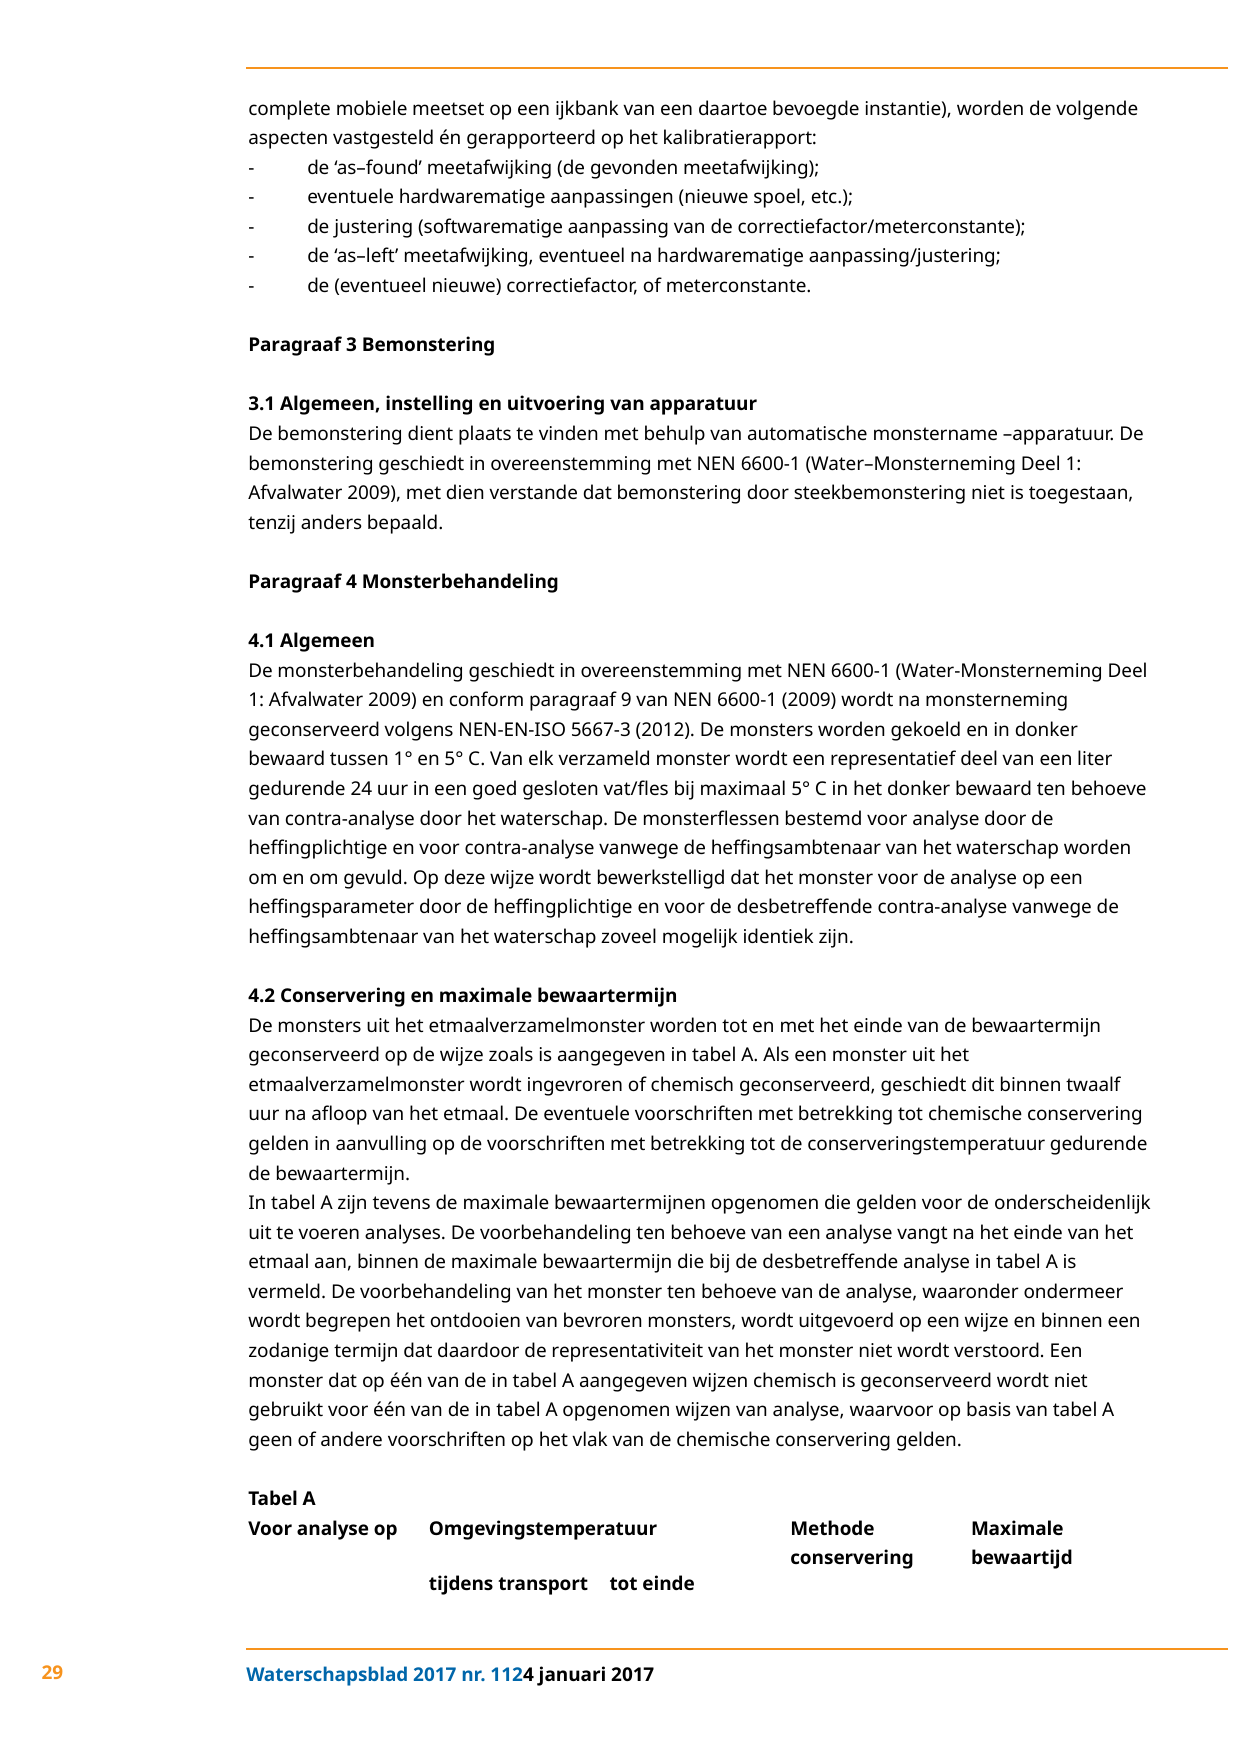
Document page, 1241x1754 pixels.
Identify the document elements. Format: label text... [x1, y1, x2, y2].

list de ‘as–found’ meetafwijking (de gevonden meetafwijking); [248, 154, 1152, 180]
table_header Methode conservering [790, 1515, 971, 1570]
table_header Omgevingstemperatuur [429, 1515, 790, 1570]
list de justering (softwarematige aanpassing van de correctiefactor/meterconstante); [248, 213, 1152, 239]
text In tabel A zijn tevens de maximale bewaartermijnen opgenomen die gelden voor de onderscheidenlijk uit te voeren analyses. De voorbehandeling ten behoeve van een analyse vangt na het einde van het etmaal aan, binnen de maximale bewaartermijn die bij de desbetreffende analyse in tabel A is vermeld. De voorbehandeling van het monster ten behoeve van de analyse, waaronder ondermeer wordt begrepen het ontdooien van bevroren monsters, wordt uitgevoerd op een wijze en binnen een zodanige termijn dat daardoor de representativiteit van het monster niet wordt verstoord. Een monster dat op één van de in tabel A aangegeven wijzen chemisch is geconserveerd wordt niet gebruikt voor één van de in tabel A opgenomen wijzen van analyse, waarvoor op basis van tabel A geen of andere voorschriften op het vlak van de chemische conservering gelden. [248, 1189, 1152, 1452]
text De bemonstering dient plaats te vinden met behulp van automatische monstername –apparatuur. De bemonstering geschiedt in overeenstemming met NEN 6600-1 (Water–Monsterneming Deel 1: Afvalwater 2009), met dien verstande dat bemonstering door steekbemonstering niet is toegestaan, tenzij anders bepaald. [248, 420, 1152, 535]
text 3.1 Algemeen, instelling en uitvoering van apparatuur [248, 391, 1152, 416]
text Paragraaf 3 Bemonstering [248, 331, 1152, 357]
text De monsters uit het etmaalverzamelmonster worden tot en met het einde van de bewaartermijn geconserveerd op de wijze zoals is aangegeven in tabel A. Als een monster uit het etmaalverzamelmonster wordt ingevroren of chemisch geconserveerd, geschiedt dit binnen twaalf uur na afloop van het etmaal. De eventuele voorschriften met betrekking tot chemische conservering gelden in aanvulling op de voorschriften met betrekking tot de conserveringstemperatuur gedurende de bewaartermijn. [248, 1012, 1152, 1186]
text 4.2 Conservering en maximale bewaartermijn [248, 982, 1152, 1008]
picture [41, 47, 231, 172]
table_header Voor analyse op [248, 1515, 429, 1570]
list de (eventueel nieuwe) correctiefactor, of meterconstante. [248, 272, 1152, 298]
table_cell [790, 1570, 971, 1596]
table_cell [248, 1570, 429, 1596]
text De monsterbehandeling geschiedt in overeenstemming met NEN 6600-1 (Water-Monsterneming Deel 1: Afvalwater 2009) en conform paragraaf 9 van NEN 6600-1 (2009) wordt na monsterneming geconserveerd volgens NEN-EN-ISO 5667-3 (2012). De monsters worden gekoeld en in donker bewaard tussen 1° en 5° C. Van elk verzameld monster wordt een representatief deel van een liter gedurende 24 uur in een goed gesloten vat/fles bij maximaal 5° C in het donker bewaard ten behoeve van contra-analyse door het waterschap. De monsterflessen bestemd voor analyse door de heffingplichtige en voor contra-analyse vanwege de heffingsambtenaar van het waterschap worden om en om gevuld. Op deze wijze wordt bewerkstelligd dat het monster voor de analyse op een heffingsparameter door de heffingplichtige en voor de desbetreffende contra-analyse vanwege de heffingsambtenaar van het waterschap zoveel mogelijk identiek zijn. [248, 657, 1152, 949]
text complete mobiele meetset op een ijkbank van een daartoe bevoegde instantie), worden de volgende aspecten vastgesteld én gerapporteerd op het kalibratierapport: [248, 95, 1152, 150]
table_cell [971, 1570, 1152, 1596]
text Tabel A [248, 1485, 1152, 1511]
list eventuele hardwarematige aanpassingen (nieuwe spoel, etc.); [248, 183, 1152, 209]
table_cell tijdens transport [429, 1570, 609, 1596]
table_cell tot einde [609, 1570, 790, 1596]
table_header Maximale bewaartijd [971, 1515, 1152, 1570]
text 4.1 Algemeen [248, 627, 1152, 653]
list de ‘as–left’ meetafwijking, eventueel na hardwarematige aanpassing/justering; [248, 243, 1152, 268]
text Paragraaf 4 Monsterbehandeling [248, 568, 1152, 594]
